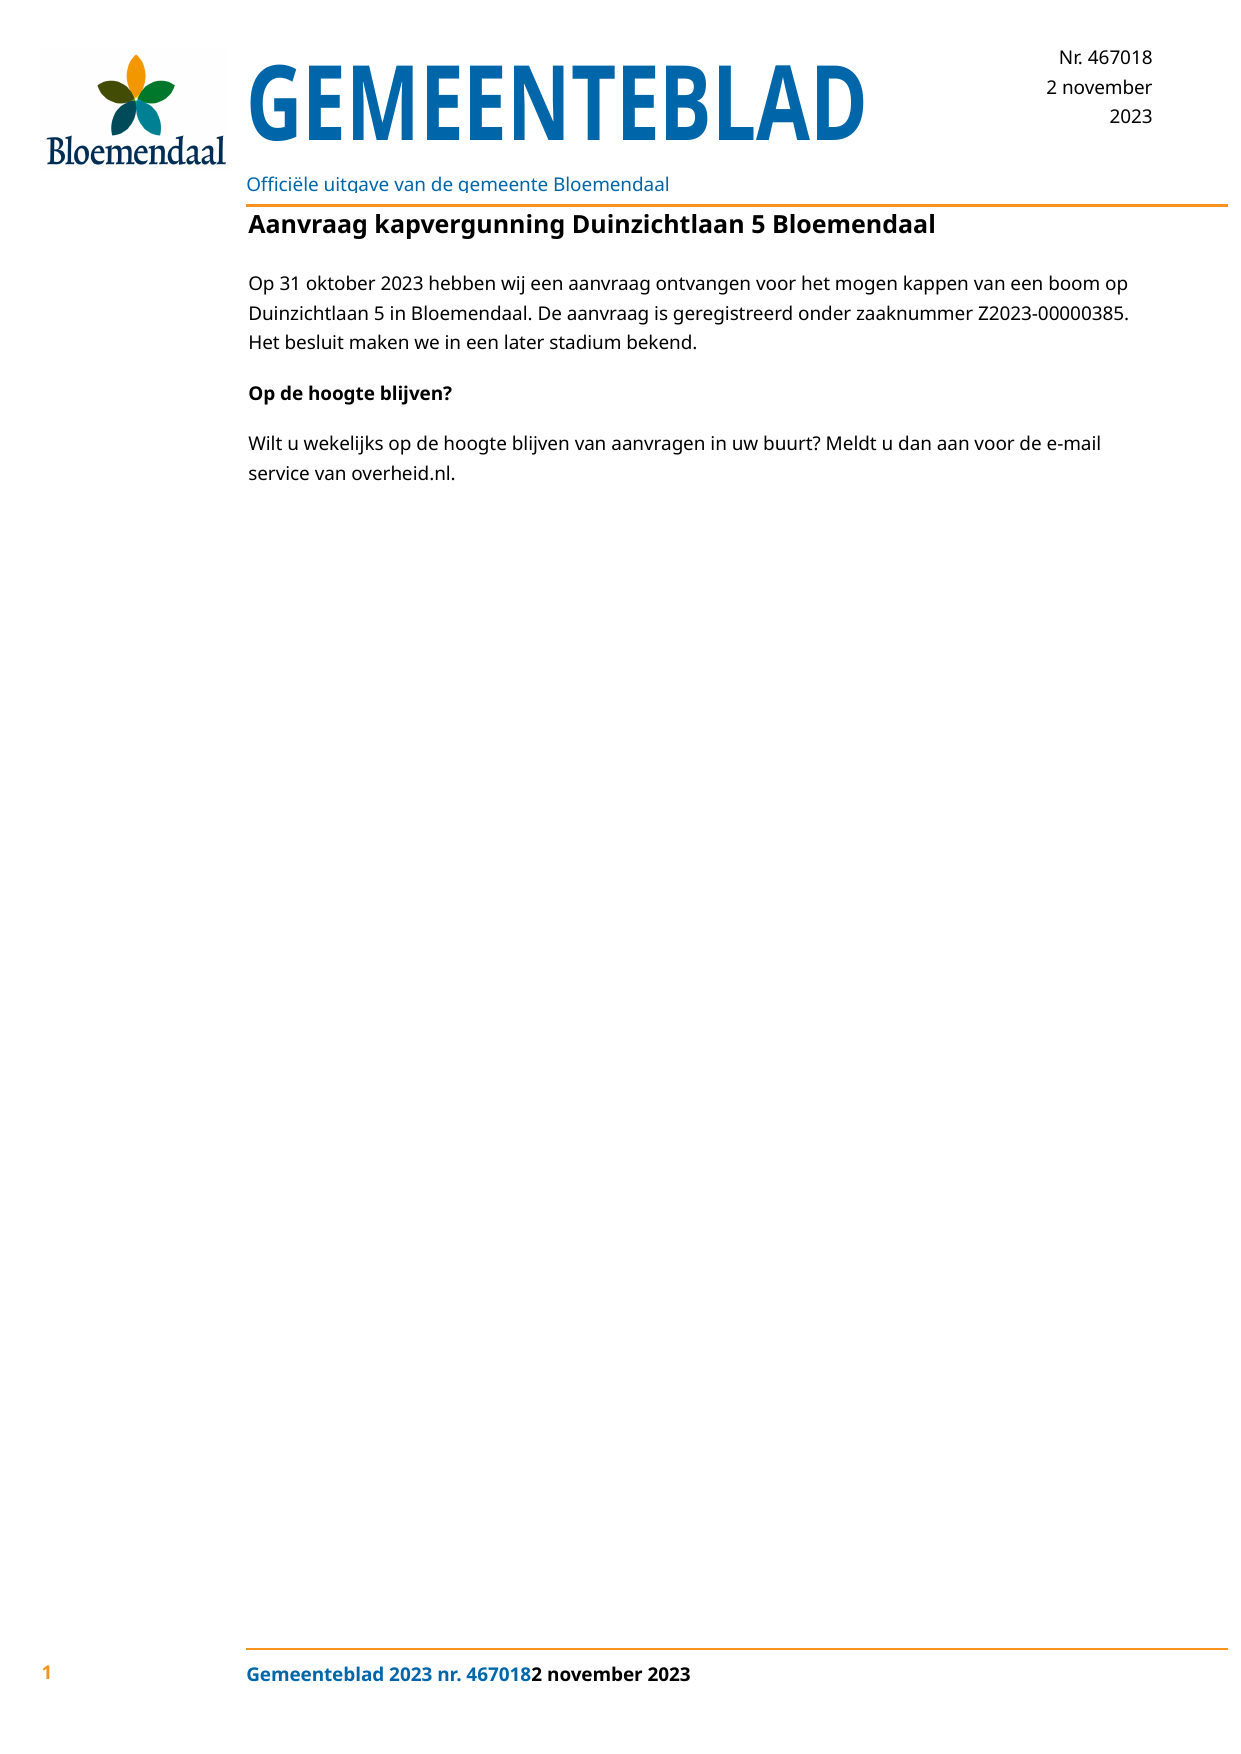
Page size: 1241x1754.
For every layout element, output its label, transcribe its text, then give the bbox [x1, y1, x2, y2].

picture [41, 47, 231, 172]
text Aanvraag kapvergunning Duinzichtlaan 5 Bloemendaal [248, 207, 1152, 241]
text Op 31 oktober 2023 hebben wij een aanvraag ontvangen voor het mogen kappen van een boom op Duinzichtlaan 5 in Bloemendaal. De aanvraag is geregistreerd onder zaaknummer Z2023-00000385. Het besluit maken we in een later stadium bekend. [248, 270, 1152, 355]
text Op de hoogte blijven? [248, 380, 1152, 406]
text Wilt u wekelijks op de hoogte blijven van aanvragen in uw buurt? Meldt u dan aan voor de e-mail service van overheid.nl. [248, 430, 1152, 486]
